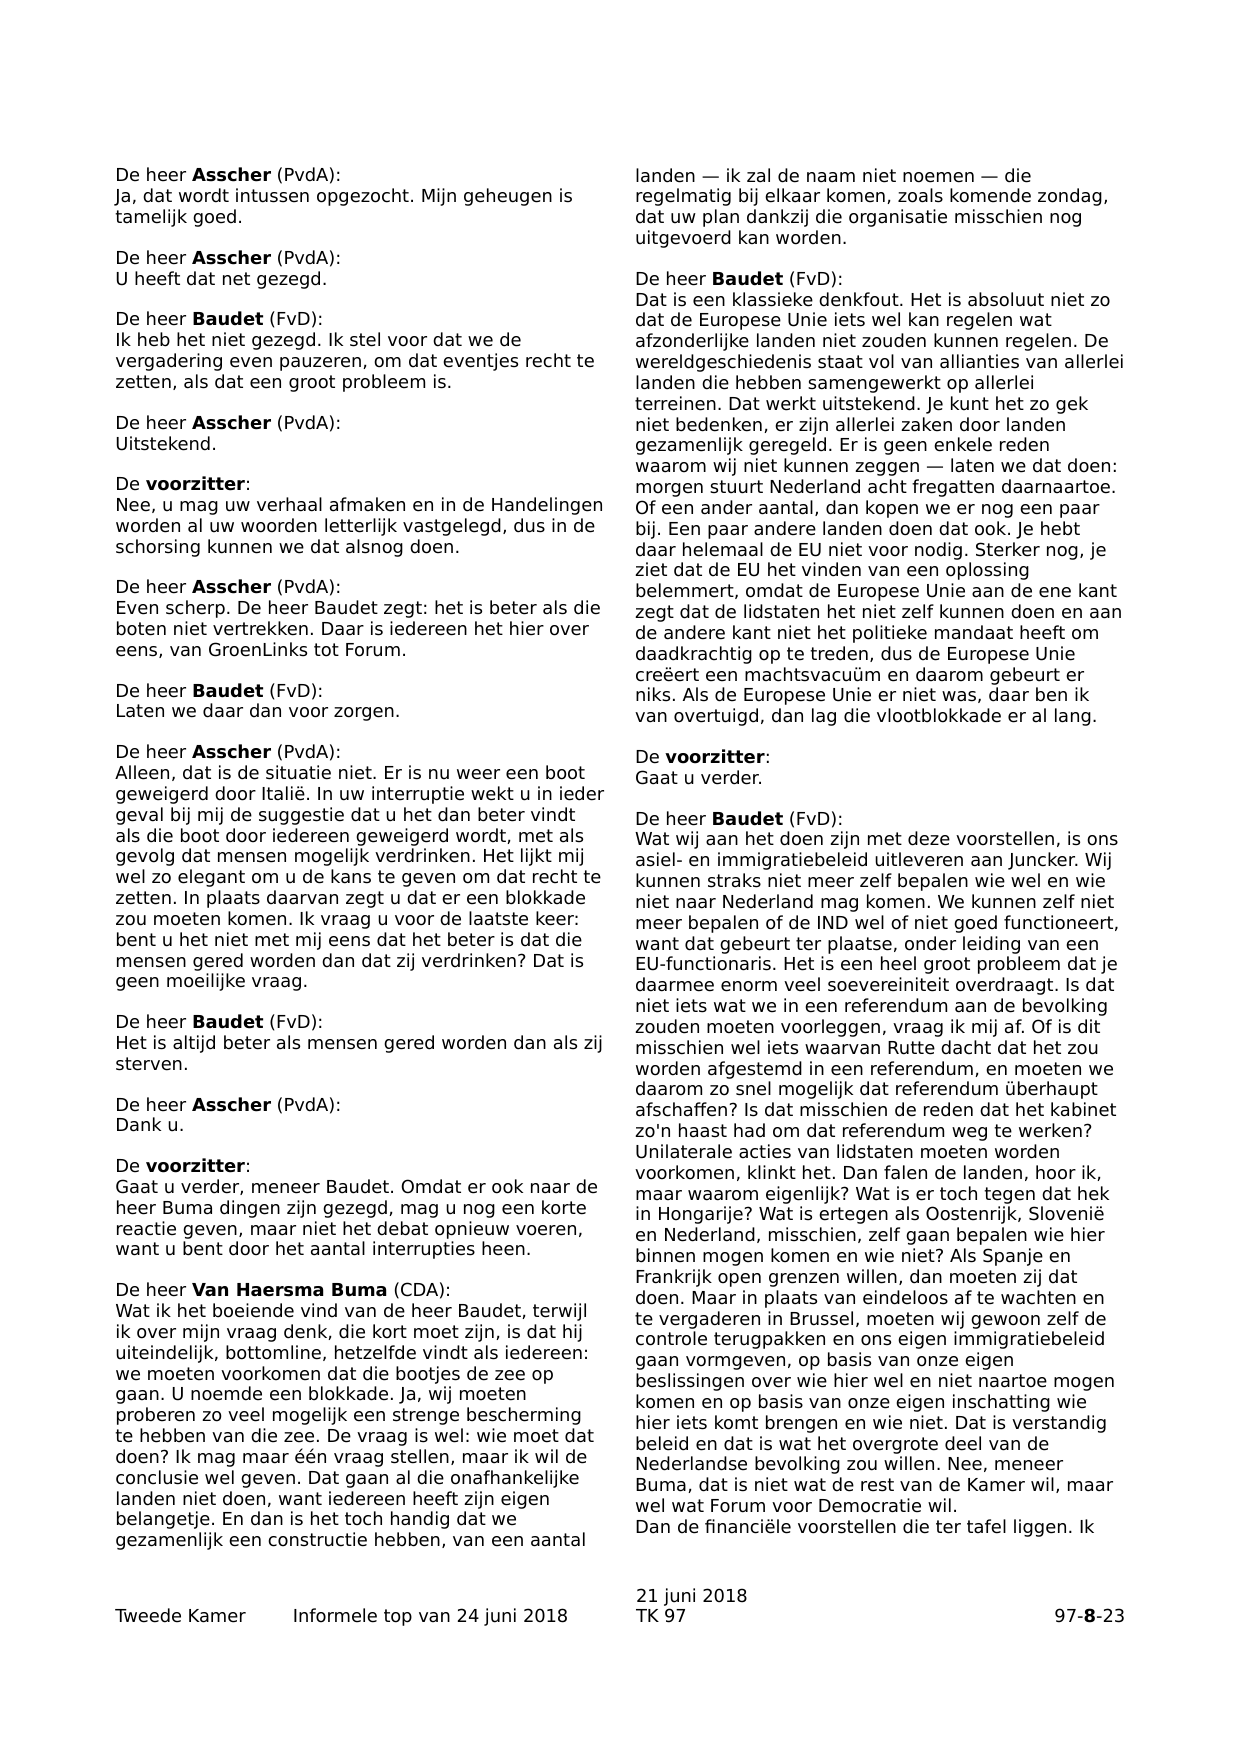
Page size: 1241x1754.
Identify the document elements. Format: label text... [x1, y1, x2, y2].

text Gaat u verder, meneer Baudet. Omdat er ook naar de heer Buma dingen zijn gezegd, mag u nog een korte reactie geven, maar niet het debat opnieuw voeren, want u bent door het aantal interrupties heen. [115, 1177, 605, 1260]
text Unilaterale acties van lidstaten moeten worden voorkomen, klinkt het. Dan falen de landen, hoor ik, maar waarom eigenlijk? Wat is er toch tegen dat hek in Hongarije? Wat is ertegen als Oostenrijk, Slovenië en Nederland, misschien, zelf gaan bepalen wie hier binnen mogen komen en wie niet? Als Spanje en Frankrijk open grenzen willen, dan moeten zij dat doen. Maar in plaats van eindeloos af te wachten en te vergaderen in Brussel, moeten wij gewoon zelf de controle terugpakken en ons eigen immigratiebeleid gaan vormgeven, op basis van onze eigen beslissingen over wie hier wel en niet naartoe mogen komen en op basis van onze eigen inschatting wie hier iets komt brengen en wie niet. Dat is verstandig beleid en dat is wat het overgrote deel van de Nederlandse bevolking zou willen. Nee, meneer Buma, dat is niet wat de rest van de Kamer wil, maar wel wat Forum voor Democratie wil. [635, 1142, 1125, 1517]
text De heer Baudet (FvD): [635, 808, 1125, 829]
text U heeft dat net gezegd. [115, 268, 605, 289]
text De heer Asscher (PvdA): [115, 577, 605, 598]
text De heer Asscher (PvdA): [115, 412, 605, 433]
text landen — ik zal de naam niet noemen — die regelmatig bij elkaar komen, zoals komende zondag, dat uw plan dankzij die organisatie misschien nog uitgevoerd kan worden. [635, 165, 1125, 249]
text Even scherp. De heer Baudet zegt: het is beter als die boten niet vertrekken. Daar is iedereen het hier over eens, van GroenLinks tot Forum. [115, 598, 605, 661]
text De voorzitter: [115, 474, 605, 495]
text Wat ik het boeiende vind van de heer Baudet, terwijl ik over mijn vraag denk, die kort moet zijn, is dat hij uiteindelijk, bottomline, hetzelfde vindt als iedereen: we moeten voorkomen dat die bootjes de zee op gaan. U noemde een blokkade. Ja, wij moeten proberen zo veel mogelijk een strenge bescherming te hebben van die zee. De vraag is wel: wie moet dat doen? Ik mag maar één vraag stellen, maar ik wil de conclusie wel geven. Dat gaan al die onafhankelijke landen niet doen, want iedereen heeft zijn eigen belangetje. En dan is het toch handig dat we gezamenlijk een constructie hebben, van een aantal [115, 1301, 605, 1551]
text De heer Baudet (FvD): [115, 1012, 605, 1033]
text De voorzitter: [115, 1156, 605, 1177]
text Dat is een klassieke denkfout. Het is absoluut niet zo dat de Europese Unie iets wel kan regelen wat afzonderlijke landen niet zouden kunnen regelen. De wereldgeschiedenis staat vol van allianties van allerlei landen die hebben samengewerkt op allerlei terreinen. Dat werkt uitstekend. Je kunt het zo gek niet bedenken, er zijn allerlei zaken door landen gezamenlijk geregeld. Er is geen enkele reden waarom wij niet kunnen zeggen — laten we dat doen: morgen stuurt Nederland acht fregatten daarnaartoe. Of een ander aantal, dan kopen we er nog een paar bij. Een paar andere landen doen dat ook. Je hebt daar helemaal de EU niet voor nodig. Sterker nog, je ziet dat de EU het vinden van een oplossing belemmert, omdat de Europese Unie aan de ene kant zegt dat de lidstaten het niet zelf kunnen doen en aan de andere kant niet het politieke mandaat heeft om daadkrachtig op te treden, dus de Europese Unie creëert een machtsvacuüm en daarom gebeurt er niks. Als de Europese Unie er niet was, daar ben ik van overtuigd, dan lag die vlootblokkade er al lang. [635, 289, 1125, 727]
text De heer Baudet (FvD): [115, 681, 605, 701]
text De heer Asscher (PvdA): [115, 248, 605, 268]
text Laten we daar dan voor zorgen. [115, 701, 605, 722]
text De heer Baudet (FvD): [115, 309, 605, 330]
text Wat wij aan het doen zijn met deze voorstellen, is ons asiel- en immigratiebeleid uitleveren aan Juncker. Wij kunnen straks niet meer zelf bepalen wie wel en wie niet naar Nederland mag komen. We kunnen zelf niet meer bepalen of de IND wel of niet goed functioneert, want dat gebeurt ter plaatse, onder leiding van een EU-functionaris. Het is een heel groot probleem dat je daarmee enorm veel soevereiniteit overdraagt. Is dat niet iets wat we in een referendum aan de bevolking zouden moeten voorleggen, vraag ik mij af. Of is dit misschien wel iets waarvan Rutte dacht dat het zou worden afgestemd in een referendum, en moeten we daarom zo snel mogelijk dat referendum überhaupt afschaffen? Is dat misschien de reden dat het kabinet zo'n haast had om dat referendum weg te werken? [635, 829, 1125, 1142]
text Ja, dat wordt intussen opgezocht. Mijn geheugen is tamelijk goed. [115, 186, 605, 228]
text Dan de financiële voorstellen die ter tafel liggen. Ik [635, 1517, 1125, 1537]
text De heer Baudet (FvD): [635, 269, 1125, 289]
text Dank u. [115, 1115, 605, 1136]
text De voorzitter: [635, 747, 1125, 768]
text De heer Asscher (PvdA): [115, 742, 605, 763]
text Gaat u verder. [635, 768, 1125, 788]
text Alleen, dat is de situatie niet. Er is nu weer een boot geweigerd door Italië. In uw interruptie wekt u in ieder geval bij mij de suggestie dat u het dan beter vindt als die boot door iedereen geweigerd wordt, met als gevolg dat mensen mogelijk verdrinken. Het lijkt mij wel zo elegant om u de kans te geven om dat recht te zetten. In plaats daarvan zegt u dat er een blokkade zou moeten komen. Ik vraag u voor de laatste keer: bent u het niet met mij eens dat het beter is dat die mensen gered worden dan dat zij verdrinken? Dat is geen moeilijke vraag. [115, 763, 605, 992]
text Uitstekend. [115, 433, 605, 454]
text Het is altijd beter als mensen gered worden dan als zij sterven. [115, 1033, 605, 1074]
text De heer Asscher (PvdA): [115, 1094, 605, 1115]
text Ik heb het niet gezegd. Ik stel voor dat we de vergadering even pauzeren, om dat eventjes recht te zetten, als dat een groot probleem is. [115, 330, 605, 392]
text De heer Asscher (PvdA): [115, 165, 605, 186]
text De heer Van Haersma Buma (CDA): [115, 1280, 605, 1301]
text Nee, u mag uw verhaal afmaken en in de Handelingen worden al uw woorden letterlijk vastgelegd, dus in de schorsing kunnen we dat alsnog doen. [115, 495, 605, 557]
